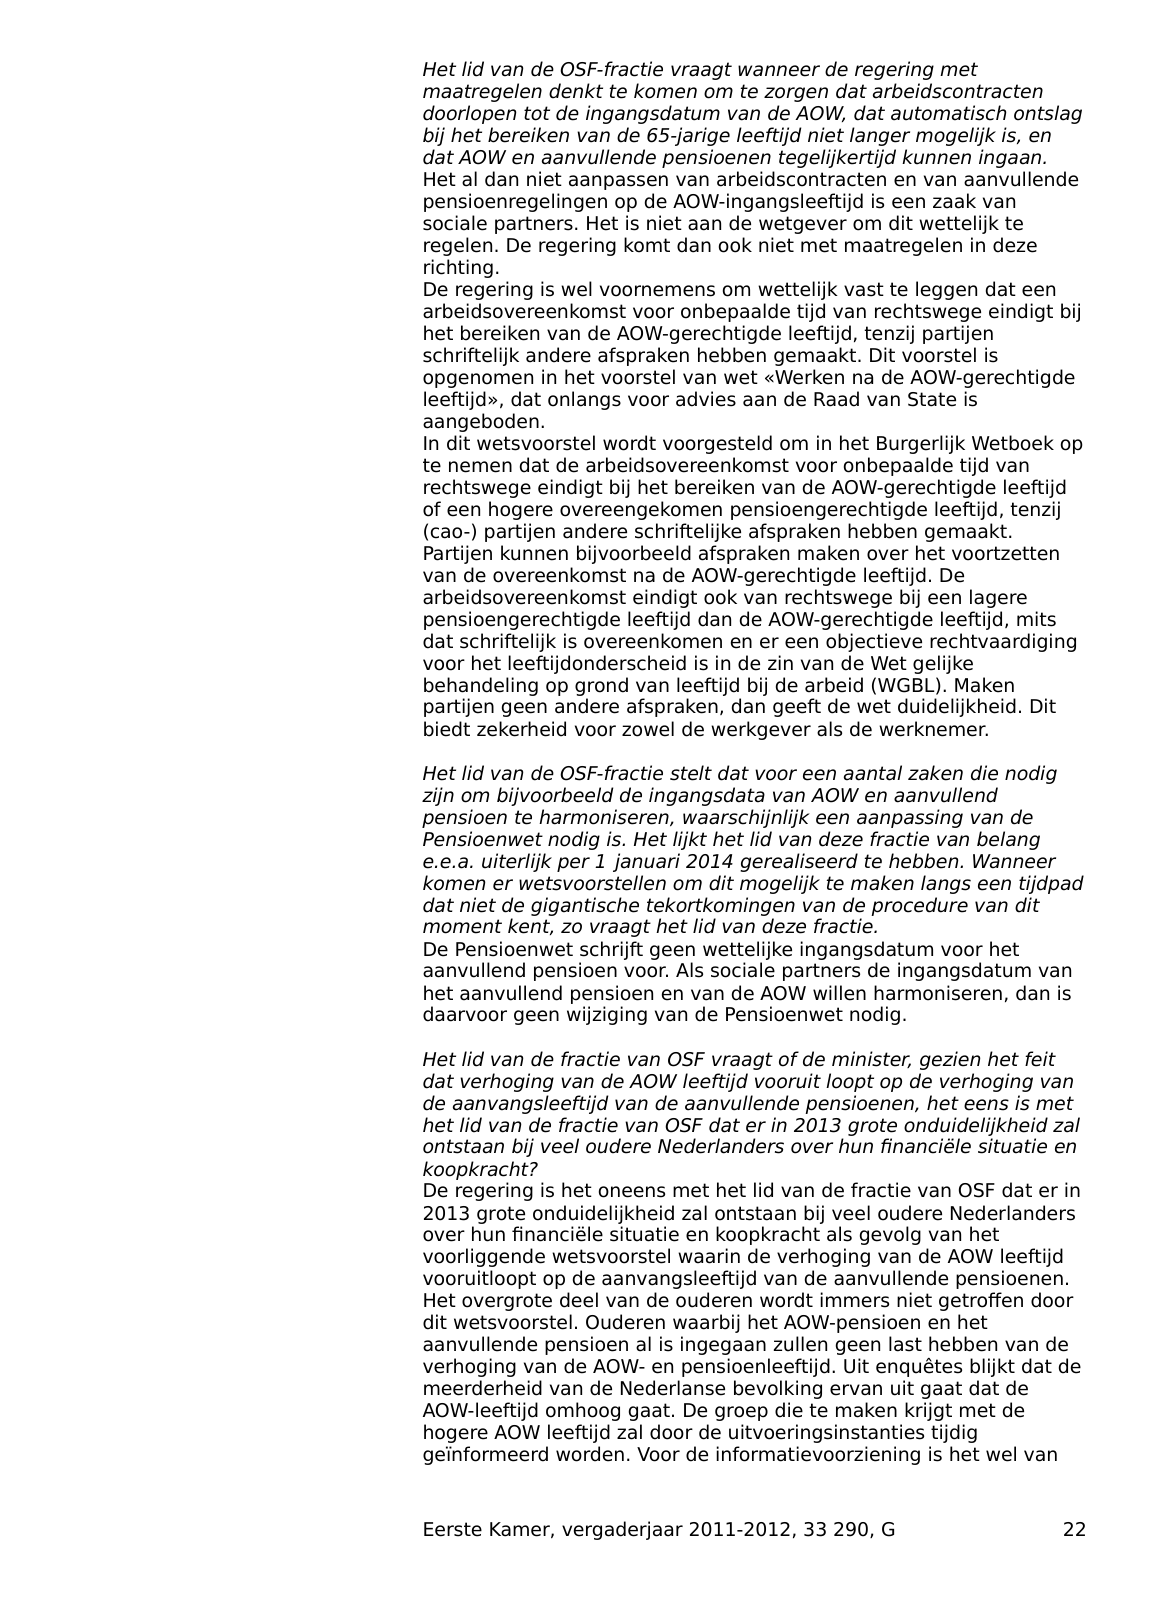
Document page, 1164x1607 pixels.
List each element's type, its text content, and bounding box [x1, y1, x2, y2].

text In dit wetsvoorstel wordt voorgesteld om in het Burgerlijk Wetboek op te nemen dat de arbeidsovereenkomst voor onbepaalde tijd van rechtswege eindigt bij het bereiken van de AOW-gerechtigde leeftijd of een hogere overeengekomen pensioengerechtigde leeftijd, tenzij (cao-) partijen andere schriftelijke afspraken hebben gemaakt. Partijen kunnen bijvoorbeeld afspraken maken over het voortzetten van de overeenkomst na de AOW-gerechtigde leeftijd. De arbeidsovereenkomst eindigt ook van rechtswege bij een lagere pensioengerechtigde leeftijd dan de AOW-gerechtigde leeftijd, mits dat schriftelijk is overeenkomen en er een objectieve rechtvaardiging voor het leeftijdonderscheid is in de zin van de Wet gelijke behandeling op grond van leeftijd bij de arbeid (WGBL). Maken partijen geen andere afspraken, dan geeft de wet duidelijkheid. Dit biedt zekerheid voor zowel de werkgever als de werknemer. [422, 433, 1087, 740]
text Het lid van de OSF-fractie stelt dat voor een aantal zaken die nodig zijn om bijvoorbeeld de ingangsdata van AOW en aanvullend pensioen te harmoniseren, waarschijnlijk een aanpassing van de Pensioenwet nodig is. Het lijkt het lid van deze fractie van belang e.e.a. uiterlijk per 1 januari 2014 gerealiseerd te hebben. Wanneer komen er wetsvoorstellen om dit mogelijk te maken langs een tijdpad dat niet de gigantische tekortkomingen van de procedure van dit moment kent, zo vraagt het lid van deze fractie. [422, 763, 1087, 938]
text Het lid van de fractie van OSF vraagt of de minister, gezien het feit dat verhoging van de AOW leeftijd vooruit loopt op de verhoging van de aanvangsleeftijd van de aanvullende pensioenen, het eens is met het lid van de fractie van OSF dat er in 2013 grote onduidelijkheid zal ontstaan bij veel oudere Nederlanders over hun financiële situatie en koopkracht? [422, 1048, 1087, 1180]
text De Pensioenwet schrijft geen wettelijke ingangsdatum voor het aanvullend pensioen voor. Als sociale partners de ingangsdatum van het aanvullend pensioen en van de AOW willen harmoniseren, dan is daarvoor geen wijziging van de Pensioenwet nodig. [422, 938, 1087, 1026]
text De regering is het oneens met het lid van de fractie van OSF dat er in 2013 grote onduidelijkheid zal ontstaan bij veel oudere Nederlanders over hun financiële situatie en koopkracht als gevolg van het voorliggende wetsvoorstel waarin de verhoging van de AOW leeftijd vooruitloopt op de aanvangsleeftijd van de aanvullende pensioenen. Het overgrote deel van de ouderen wordt immers niet getroffen door dit wetsvoorstel. Ouderen waarbij het AOW-pensioen en het aanvullende pensioen al is ingegaan zullen geen last hebben van de verhoging van de AOW- en pensioenleeftijd. Uit enquêtes blijkt dat de meerderheid van de Nederlanse bevolking ervan uit gaat dat de AOW-leeftijd omhoog gaat. De groep die te maken krijgt met de hogere AOW leeftijd zal door de uitvoeringsinstanties tijdig geïnformeerd worden. Voor de informatievoorziening is het wel van [422, 1180, 1087, 1466]
text Het al dan niet aanpassen van arbeidscontracten en van aanvullende pensioenregelingen op de AOW-ingangsleeftijd is een zaak van sociale partners. Het is niet aan de wetgever om dit wettelijk te regelen. De regering komt dan ook niet met maatregelen in deze richting. [422, 169, 1087, 279]
text De regering is wel voornemens om wettelijk vast te leggen dat een arbeidsovereenkomst voor onbepaalde tijd van rechtswege eindigt bij het bereiken van de AOW-gerechtigde leeftijd, tenzij partijen schriftelijk andere afspraken hebben gemaakt. Dit voorstel is opgenomen in het voorstel van wet «Werken na de AOW-gerechtigde leeftijd», dat onlangs voor advies aan de Raad van State is aangeboden. [422, 279, 1087, 433]
text Het lid van de OSF-fractie vraagt wanneer de regering met maatregelen denkt te komen om te zorgen dat arbeidscontracten doorlopen tot de ingangsdatum van de AOW, dat automatisch ontslag bij het bereiken van de 65-jarige leeftijd niet langer mogelijk is, en dat AOW en aanvullende pensioenen tegelijkertijd kunnen ingaan. [422, 59, 1087, 169]
